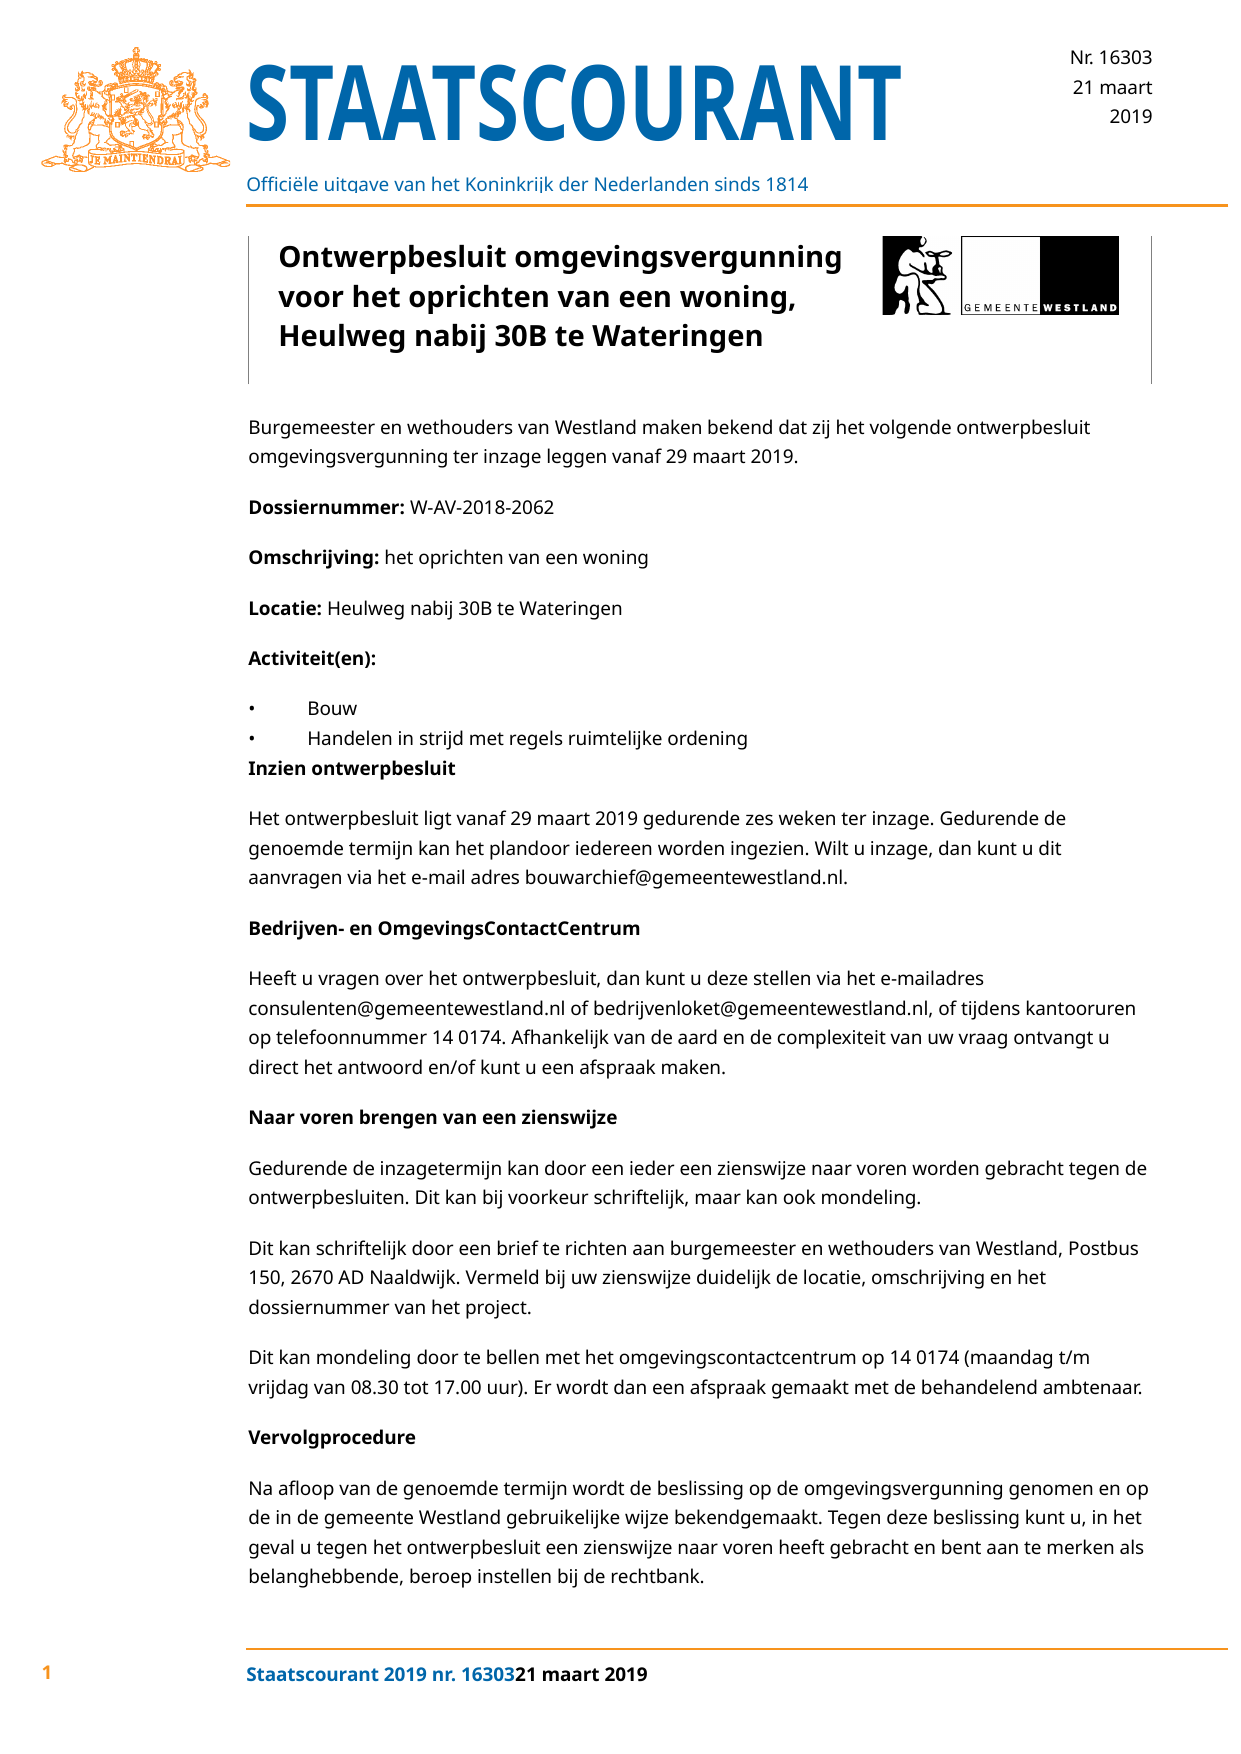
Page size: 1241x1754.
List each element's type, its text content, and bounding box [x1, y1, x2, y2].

text Het ontwerpbesluit ligt vanaf 29 maart 2019 gedurende zes weken ter inzage. Gedurende de genoemde termijn kan het plandoor iedereen worden ingezien. Wilt u inzage, dan kunt u dit aanvragen via het e-mail adres bouwarchief@gemeentewestland.nl. [248, 805, 1152, 890]
text Dit kan schriftelijk door een brief te richten aan burgemeester en wethouders van Westland, Postbus 150, 2670 AD Naaldwijk. Vermeld bij uw zienswijze duidelijk de locatie, omschrijving en het dossiernummer van het project. [248, 1235, 1152, 1320]
text Na afloop van de genoemde termijn wordt de beslissing op de omgevingsvergunning genomen en op de in de gemeente Westland gebruikelijke wijze bekendgemaakt. Tegen deze beslissing kunt u, in het geval u tegen het ontwerpbesluit een zienswijze naar voren heeft gebracht en bent aan te merken als belanghebbende, beroep instellen bij de rechtbank. [248, 1475, 1152, 1589]
picture [41, 47, 231, 172]
list Handelen in strijd met regels ruimtelijke ordening [248, 725, 1152, 751]
list Bouw [248, 696, 1152, 721]
text Dit kan mondeling door te bellen met het omgevingscontactcentrum op 14 0174 (maandag t/m vrijdag van 08.30 tot 17.00 uur). Er wordt dan een afspraak gemaakt met de behandelend ambtenaar. [248, 1344, 1152, 1400]
text Burgemeester en wethouders van Westland maken bekend dat zij het volgende ontwerpbesluit omgevingsvergunning ter inzage leggen vanaf 29 maart 2019. [248, 414, 1152, 469]
text Bedrijven- en OmgevingsContactCentrum [248, 915, 1152, 941]
text Inzien ontwerpbesluit [248, 755, 1152, 781]
text Naar voren brengen van een zienswijze [248, 1104, 1152, 1130]
text Gedurende de inzagetermijn kan door een ieder een zienswijze naar voren worden gebracht tegen de ontwerpbesluiten. Dit kan bij voorkeur schriftelijk, maar kan ook mondeling. [248, 1155, 1152, 1210]
table_header [850, 236, 1151, 384]
picture [882, 236, 1119, 315]
text Vervolgprocedure [248, 1424, 1152, 1450]
table_header Ontwerpbesluit omgevingsvergunning voor het oprichten van een woning, Heulweg nabij 30B te Wateringen [249, 236, 850, 384]
text Heeft u vragen over het ontwerpbesluit, dan kunt u deze stellen via het e-mailadres consulenten@gemeentewestland.nl of bedrijvenloket@gemeentewestland.nl, of tijdens kantooruren op telefoonnummer 14 0174. Afhankelijk van de aard en de complexiteit van uw vraag ontvangt u direct het antwoord en/of kunt u een afspraak maken. [248, 965, 1152, 1080]
text Locatie: Heulweg nabij 30B te Wateringen [248, 595, 1152, 621]
text Activiteit(en): [248, 645, 1152, 671]
text Omschrijving: het oprichten van een woning [248, 544, 1152, 570]
text Dossiernummer: W-AV-2018-2062 [248, 494, 1152, 520]
